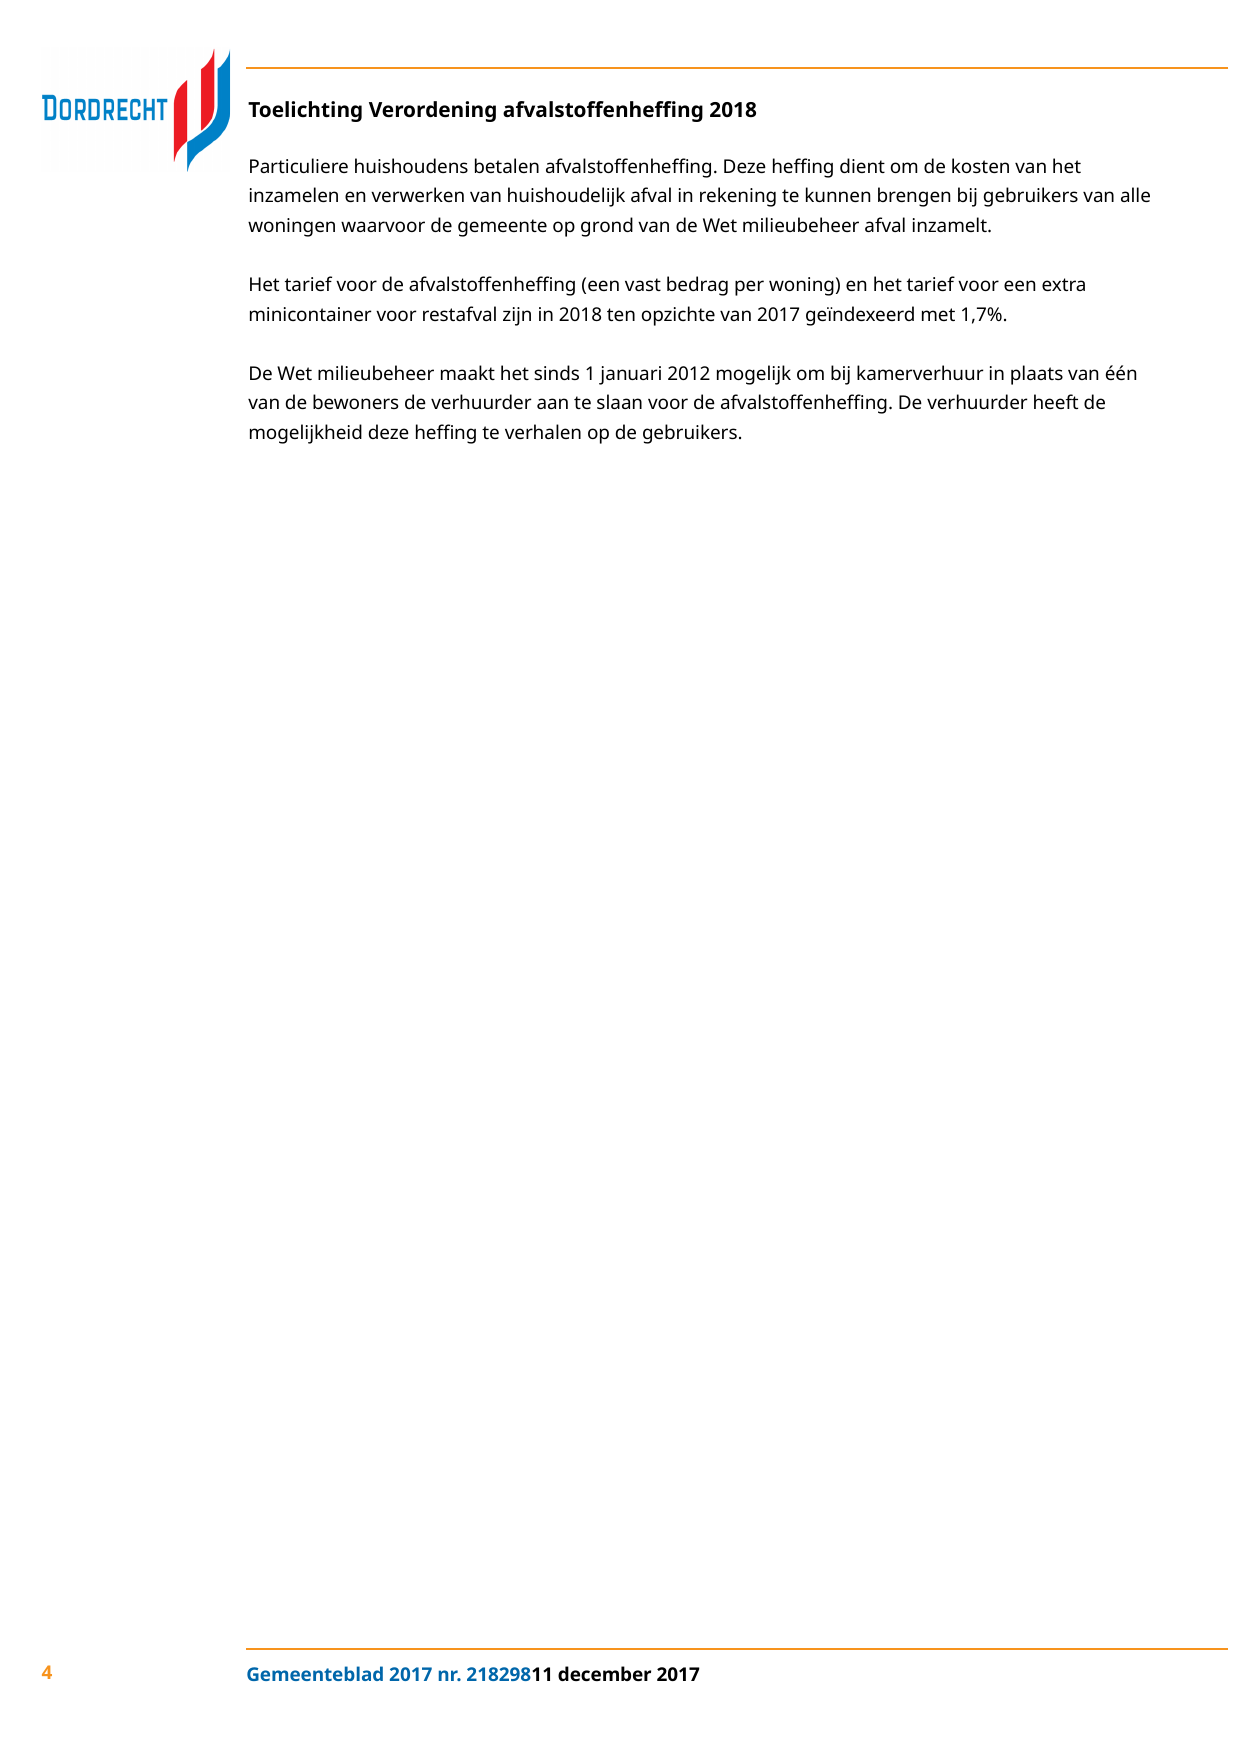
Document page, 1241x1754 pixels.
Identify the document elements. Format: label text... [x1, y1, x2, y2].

text Particuliere huishoudens betalen afvalstoffenheffing. Deze heffing dient om de kosten van het inzamelen en verwerken van huishoudelijk afval in rekening te kunnen brengen bij gebruikers van alle woningen waarvoor de gemeente op grond van de Wet milieubeheer afval inzamelt. [248, 153, 1152, 238]
text Het tarief voor de afvalstoffenheffing (een vast bedrag per woning) en het tarief voor een extra minicontainer voor restafval zijn in 2018 ten opzichte van 2017 geïndexeerd met 1,7%. [248, 271, 1152, 327]
text Toelichting Verordening afvalstoffenheffing 2018 [248, 95, 1152, 123]
text De Wet milieubeheer maakt het sinds 1 januari 2012 mogelijk om bij kamerverhuur in plaats van één van de bewoners de verhuurder aan te slaan voor de afvalstoffenheffing. De verhuurder heeft de mogelijkheid deze heffing te verhalen op de gebruikers. [248, 360, 1152, 445]
picture [41, 47, 231, 172]
